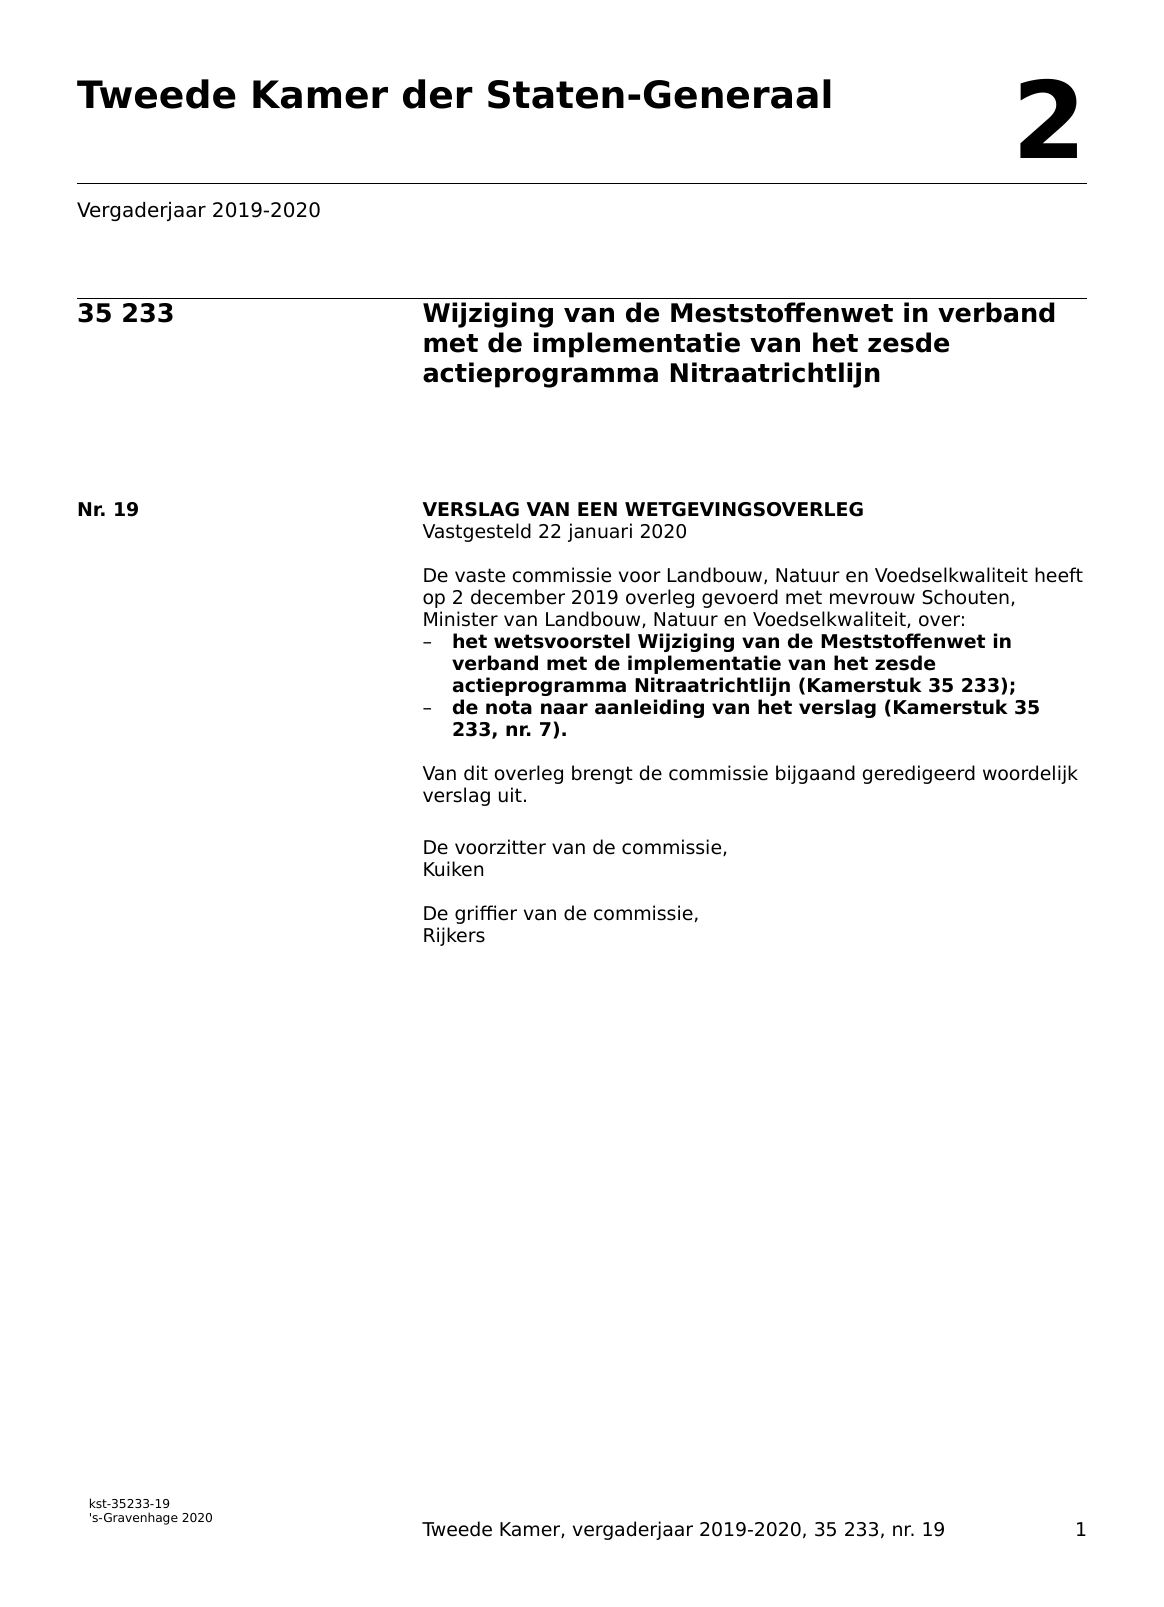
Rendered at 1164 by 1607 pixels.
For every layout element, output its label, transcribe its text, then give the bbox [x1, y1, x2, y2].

subtitle Nr. 19 VERSLAG VAN EEN WETGEVINGSOVERLEG [77, 499, 1087, 521]
text 's-Gravenhage 2020 [88, 1511, 323, 1525]
table_cell Vergaderjaar 2019-2020 [77, 184, 1087, 298]
text Van dit overleg brengt de commissie bijgaand geredigeerd woordelijk verslag uit. [422, 763, 1087, 807]
text De voorzitter van de commissie, Kuiken [422, 837, 1087, 881]
table_header Tweede Kamer der Staten-Generaal [77, 59, 886, 183]
text De vaste commissie voor Landbouw, Natuur en Voedselkwaliteit heeft op 2 december 2019 overleg gevoerd met mevrouw Schouten, Minister van Landbouw, Natuur en Voedselkwaliteit, over: [422, 565, 1087, 631]
text kst-35233-19 [88, 1497, 323, 1511]
table_header 2 [886, 59, 1087, 183]
text Vastgesteld 22 januari 2020 [422, 521, 1087, 543]
subtitle 35 233 Wijziging van de Meststoffenwet in verband met de implementatie van het zesde actieprogramma Nitraatrichtlijn [77, 299, 1087, 388]
text – de nota naar aanleiding van het verslag (Kamerstuk 35 233, nr. 7). [422, 697, 1087, 741]
text De griffier van de commissie, Rijkers [422, 903, 1087, 947]
text – het wetsvoorstel Wijziging van de Meststoffenwet in verband met de implementatie van het zesde actieprogramma Nitraatrichtlijn (Kamerstuk 35 233); [422, 631, 1087, 697]
